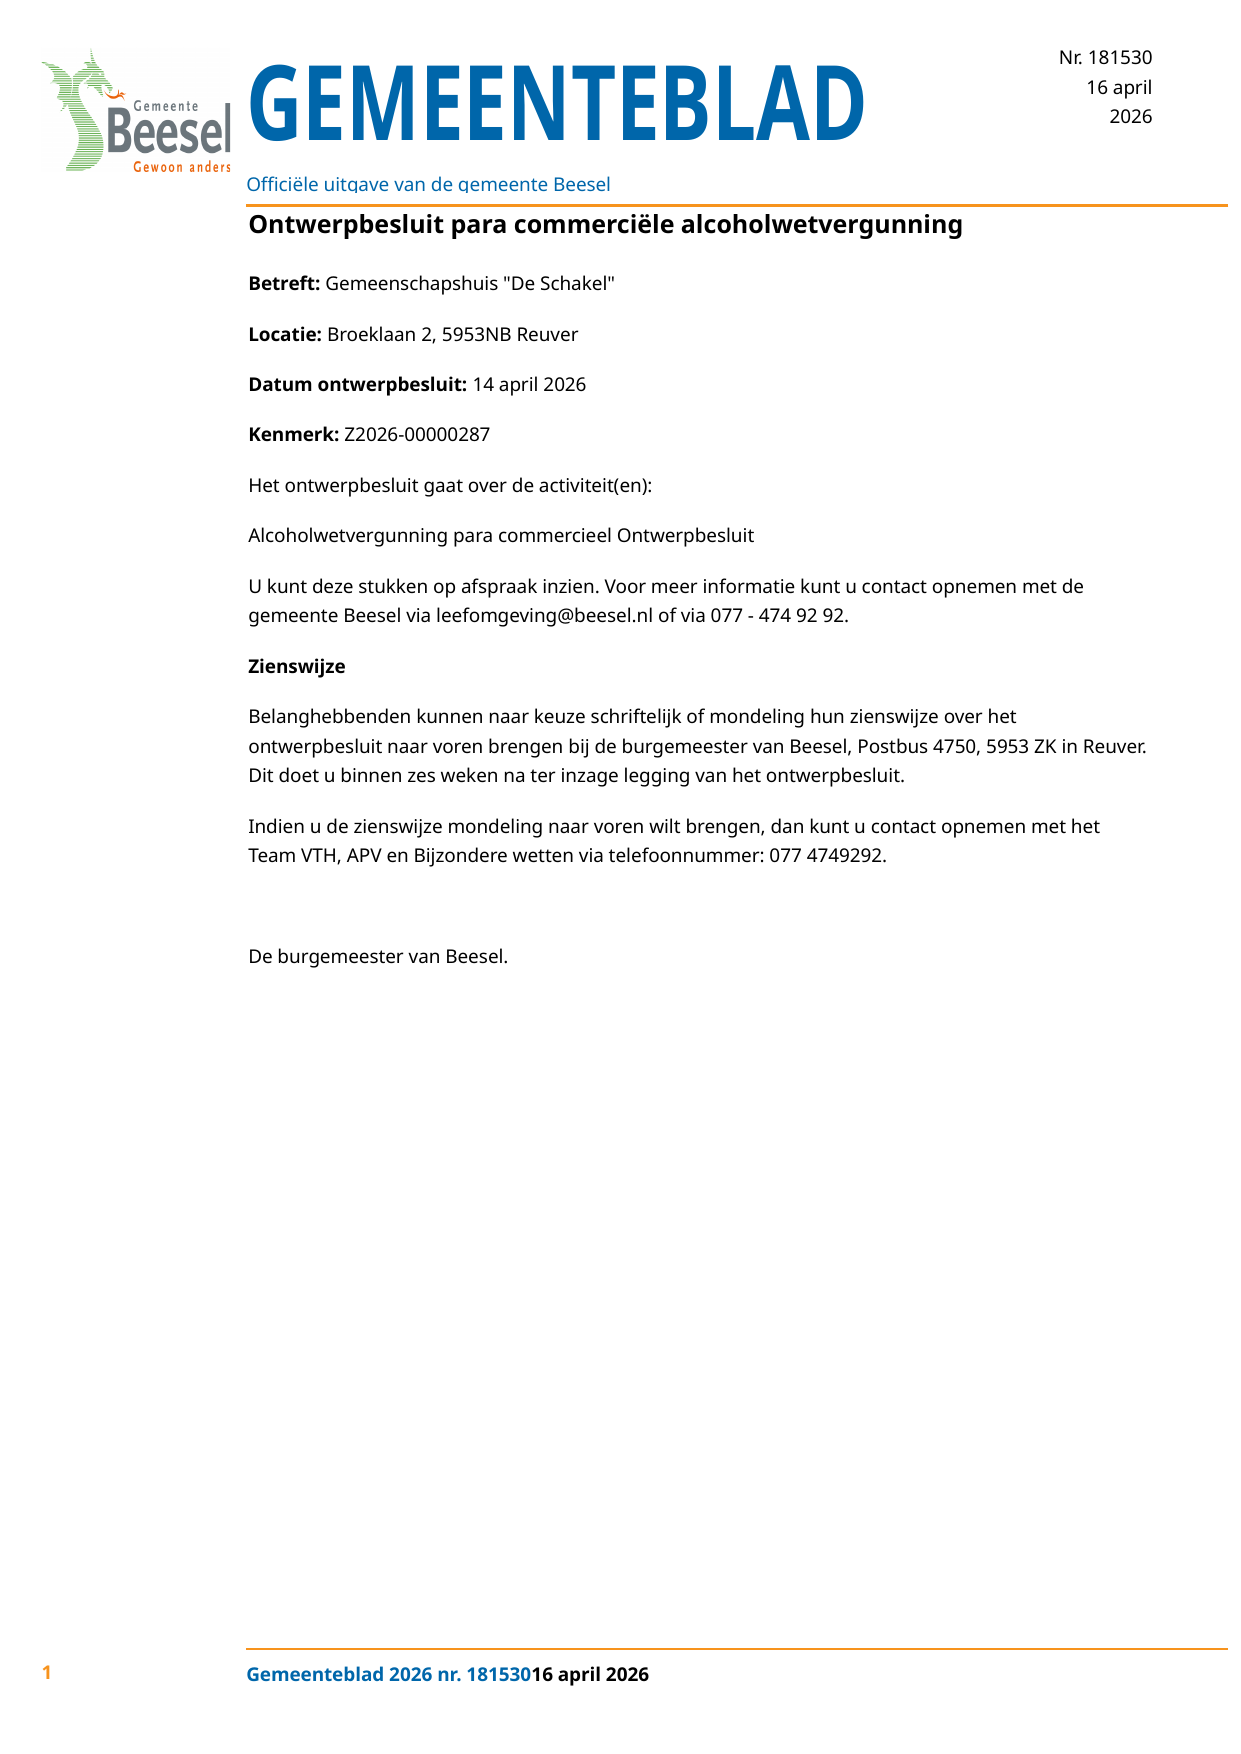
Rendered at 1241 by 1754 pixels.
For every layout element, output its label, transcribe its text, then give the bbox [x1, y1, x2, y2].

text U kunt deze stukken op afspraak inzien. Voor meer informatie kunt u contact opnemen met de gemeente Beesel via leefomgeving@beesel.nl of via 077 - 474 92 92. [248, 573, 1152, 628]
text Belanghebbenden kunnen naar keuze schriftelijk of mondeling hun zienswijze over het ontwerpbesluit naar voren brengen bij de burgemeester van Beesel, Postbus 4750, 5953 ZK in Reuver. Dit doet u binnen zes weken na ter inzage legging van het ontwerpbesluit. [248, 703, 1152, 788]
text Datum ontwerpbesluit: 14 april 2026 [248, 371, 1152, 397]
text Indien u de zienswijze mondeling naar voren wilt brengen, dan kunt u contact opnemen met het Team VTH, APV en Bijzondere wetten via telefoonnummer: 077 4749292. [248, 813, 1152, 868]
text De burgemeester van Beesel. [248, 943, 1152, 969]
text Ontwerpbesluit para commerciële alcoholwetvergunning [248, 207, 1152, 241]
text Alcoholwetvergunning para commercieel Ontwerpbesluit [248, 522, 1152, 548]
picture [41, 47, 231, 172]
text Locatie: Broeklaan 2, 5953NB Reuver [248, 321, 1152, 346]
text Betreft: Gemeenschapshuis "De Schakel" [248, 270, 1152, 296]
text Het ontwerpbesluit gaat over de activiteit(en): [248, 472, 1152, 498]
text Kenmerk: Z2026-00000287 [248, 422, 1152, 447]
text Zienswijze [248, 653, 1152, 678]
